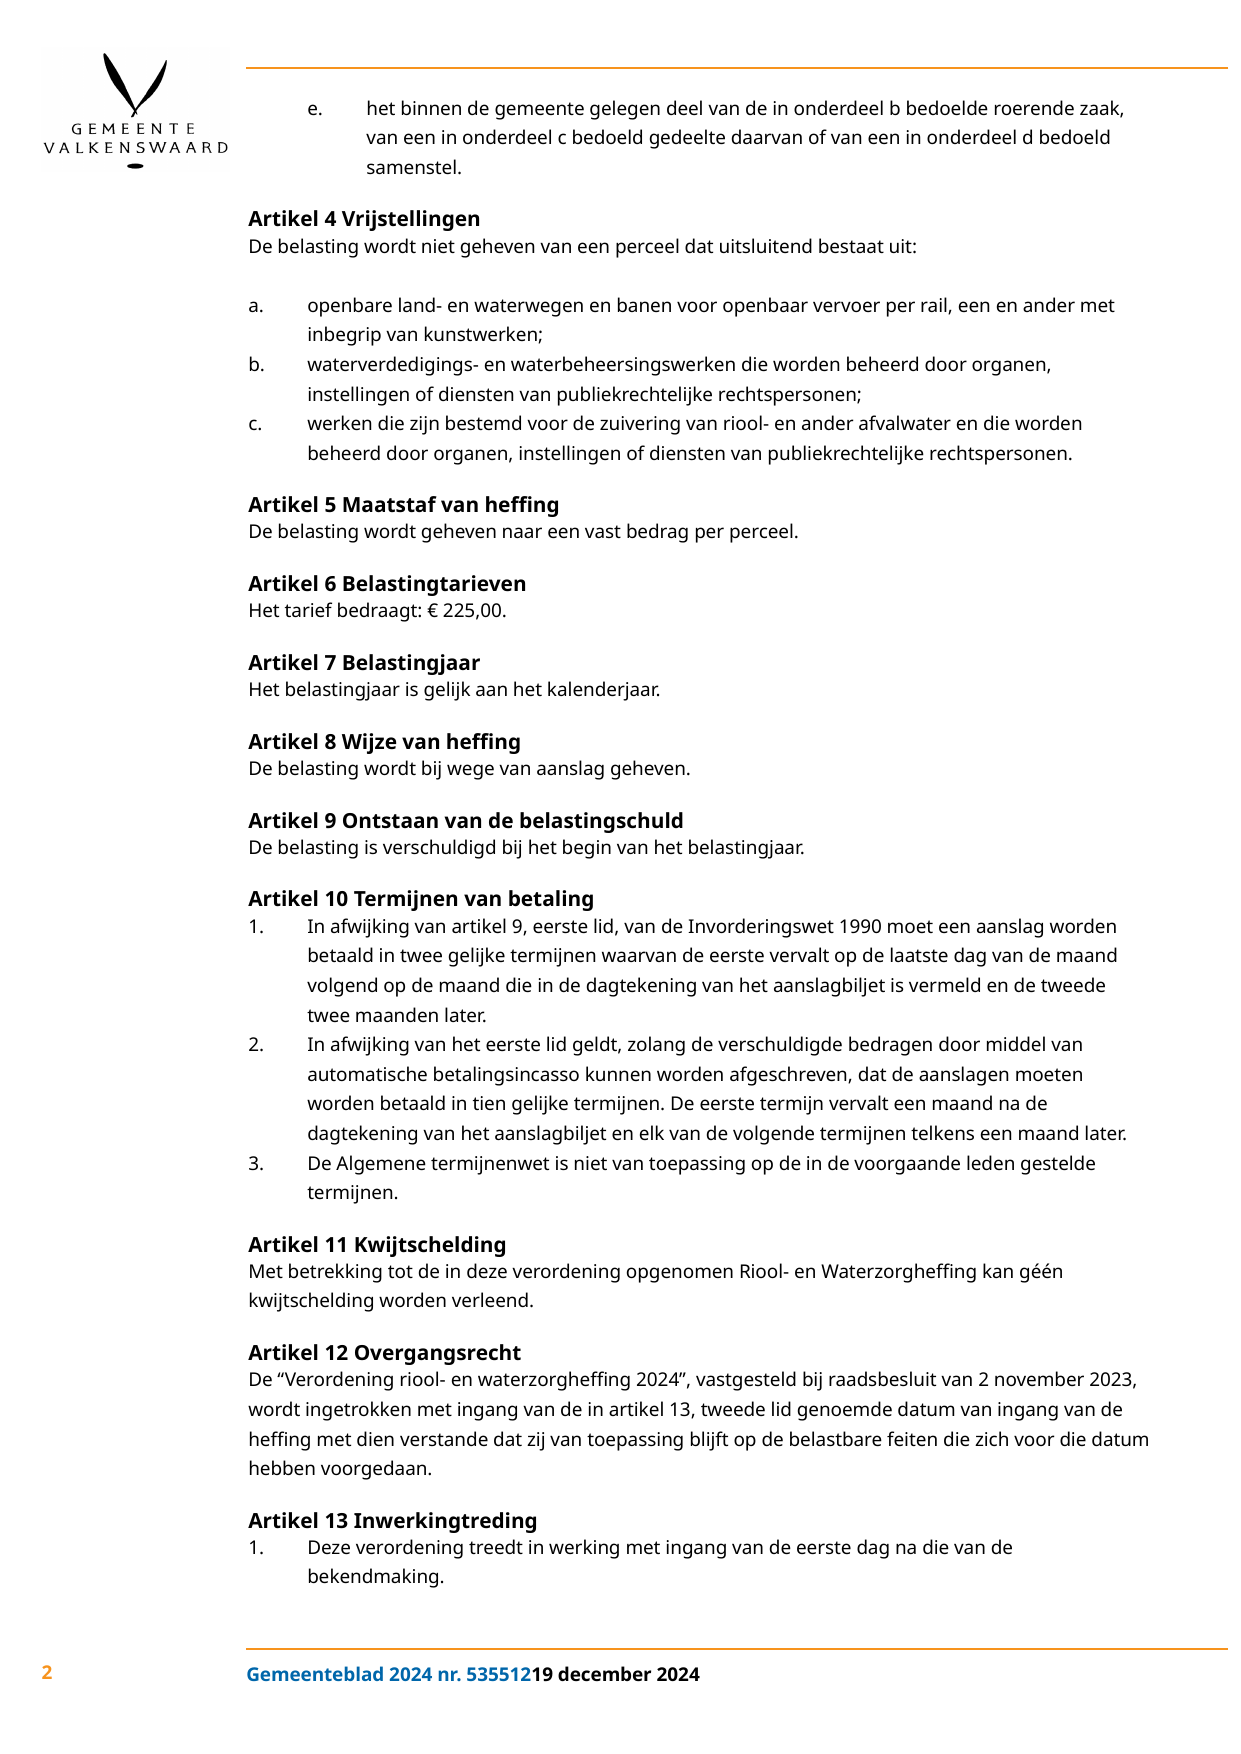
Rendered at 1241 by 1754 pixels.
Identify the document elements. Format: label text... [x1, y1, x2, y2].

list werken die zijn bestemd voor de zuivering van riool- en ander afvalwater en die worden beheerd door organen, instellingen of diensten van publiekrechtelijke rechtspersonen. [248, 410, 1152, 466]
text Het belastingjaar is gelijk aan het kalenderjaar. [248, 676, 1152, 702]
text Het tarief bedraagt: € 225,00. [248, 598, 1152, 623]
list In afwijking van artikel 9, eerste lid, van de Invorderingswet 1990 moet een aanslag worden betaald in twee gelijke termijnen waarvan de eerste vervalt op de laatste dag van de maand volgend op de maand die in de dagtekening van het aanslagbiljet is vermeld en de tweede twee maanden later. [248, 913, 1152, 1027]
list het binnen de gemeente gelegen deel van de in onderdeel b bedoelde roerende zaak, van een in onderdeel c bedoeld gedeelte daarvan of van een in onderdeel d bedoeld samenstel. [307, 95, 1152, 180]
text Artikel 13 Inwerkingtreding [248, 1506, 1152, 1534]
text De “Verordening riool- en waterzorgheffing 2024”, vastgesteld bij raadsbesluit van 2 november 2023, wordt ingetrokken met ingang van de in artikel 13, tweede lid genoemde datum van ingang van de heffing met dien verstande dat zij van toepassing blijft op de belastbare feiten die zich voor die datum hebben voorgedaan. [248, 1367, 1152, 1481]
text De belasting wordt niet geheven van een perceel dat uitsluitend bestaat uit: [248, 233, 1152, 258]
list Deze verordening treedt in werking met ingang van de eerste dag na die van de bekendmaking. [248, 1534, 1152, 1589]
text De belasting wordt bij wege van aanslag geheven. [248, 755, 1152, 781]
text De belasting wordt geheven naar een vast bedrag per perceel. [248, 519, 1152, 544]
text Artikel 7 Belastingjaar [248, 648, 1152, 676]
list openbare land- en waterwegen en banen voor openbaar vervoer per rail, een en ander met inbegrip van kunstwerken; [248, 292, 1152, 347]
text Artikel 8 Wijze van heffing [248, 727, 1152, 755]
text Artikel 10 Termijnen van betaling [248, 884, 1152, 913]
list In afwijking van het eerste lid geldt, zolang de verschuldigde bedragen door middel van automatische betalingsincasso kunnen worden afgeschreven, dat de aanslagen moeten worden betaald in tien gelijke termijnen. De eerste termijn vervalt een maand na de dagtekening van het aanslagbiljet en elk van de volgende termijnen telkens een maand later. [248, 1031, 1152, 1146]
text Artikel 9 Ontstaan van de belastingschuld [248, 806, 1152, 834]
text Artikel 4 Vrijstellingen [248, 204, 1152, 233]
text Artikel 5 Maatstaf van heffing [248, 490, 1152, 519]
list waterverdedigings- en waterbeheersingswerken die worden beheerd door organen, instellingen of diensten van publiekrechtelijke rechtspersonen; [248, 351, 1152, 406]
text Artikel 12 Overgangsrecht [248, 1338, 1152, 1367]
text Met betrekking tot de in deze verordening opgenomen Riool- en Waterzorgheffing kan géén kwijtschelding worden verleend. [248, 1258, 1152, 1313]
text De belasting is verschuldigd bij het begin van het belastingjaar. [248, 834, 1152, 860]
text Artikel 6 Belastingtarieven [248, 569, 1152, 598]
list De Algemene termijnenwet is niet van toepassing op de in de voorgaande leden gestelde termijnen. [248, 1150, 1152, 1205]
text Artikel 11 Kwijtschelding [248, 1230, 1152, 1258]
picture [41, 47, 231, 172]
